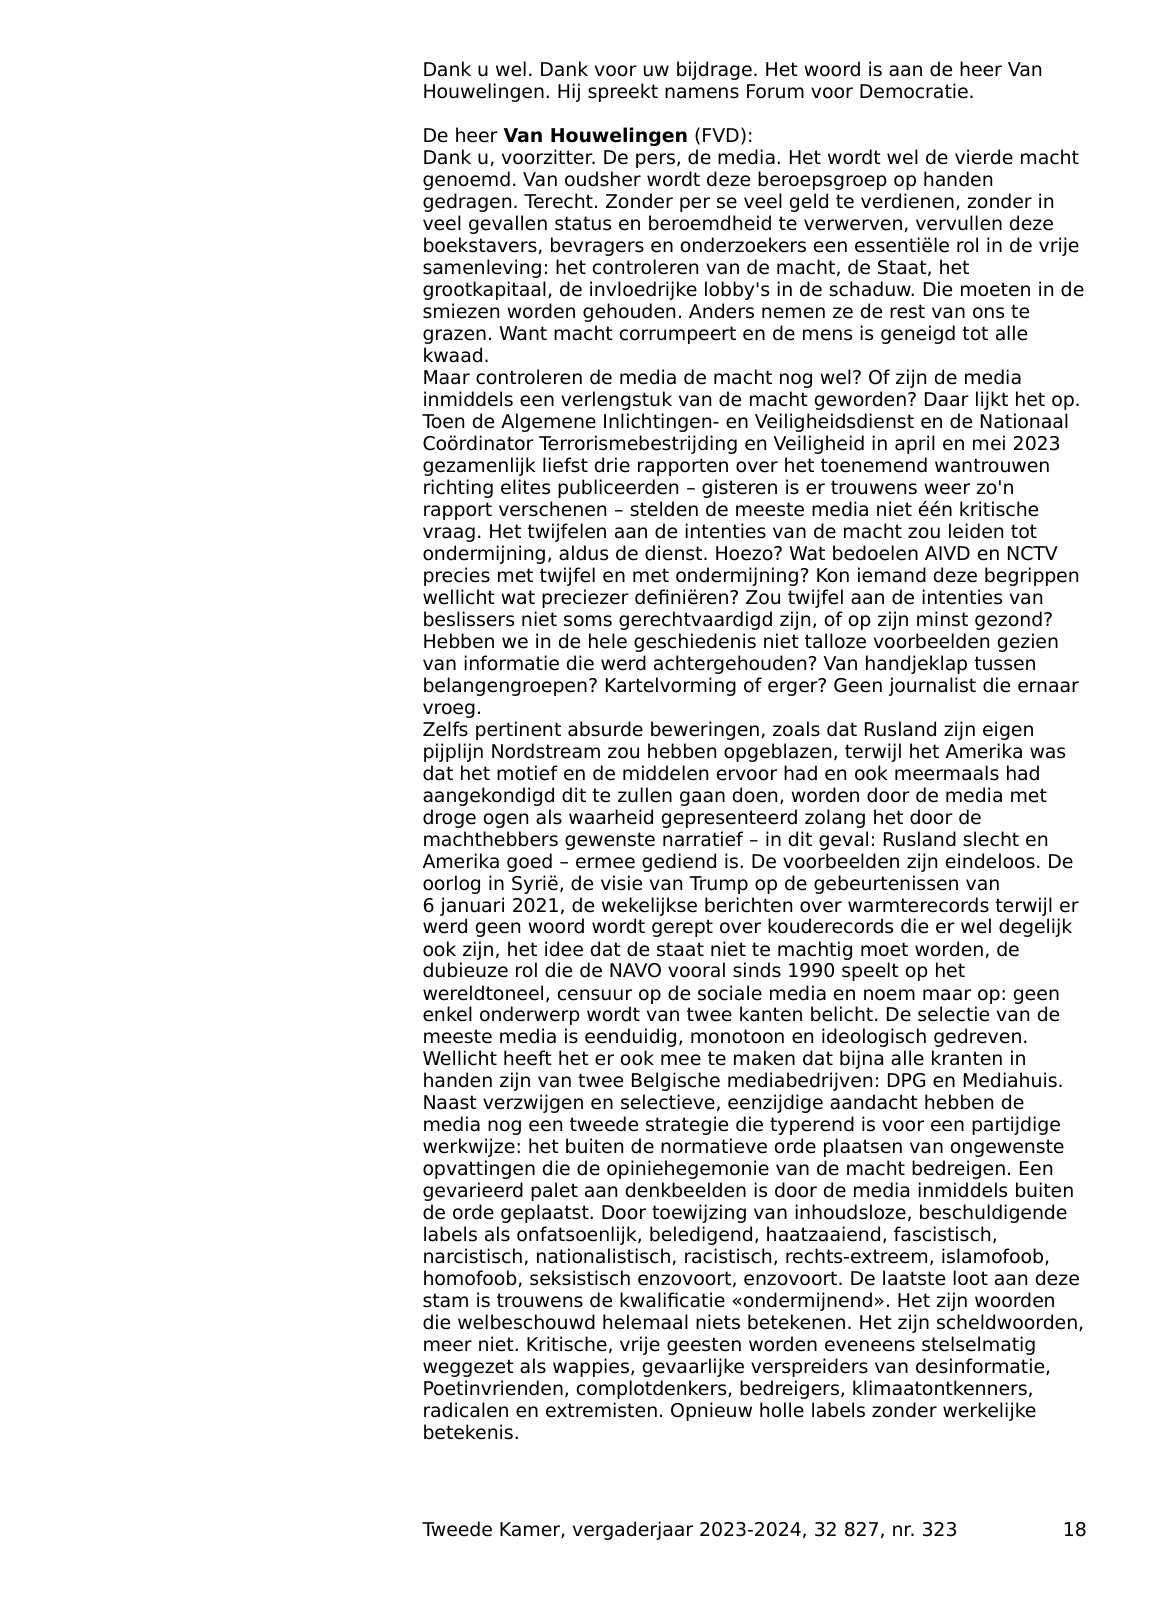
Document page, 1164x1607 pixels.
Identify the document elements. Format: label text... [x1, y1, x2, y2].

text De heer Van Houwelingen (FVD): [422, 125, 1087, 147]
text Dank u, voorzitter. De pers, de media. Het wordt wel de vierde macht genoemd. Van oudsher wordt deze beroepsgroep op handen gedragen. Terecht. Zonder per se veel geld te verdienen, zonder in veel gevallen status en beroemdheid te verwerven, vervullen deze boekstavers, bevragers en onderzoekers een essentiële rol in de vrije samenleving: het controleren van de macht, de Staat, het grootkapitaal, de invloedrijke lobby's in de schaduw. Die moeten in de smiezen worden gehouden. Anders nemen ze de rest van ons te grazen. Want macht corrumpeert en de mens is geneigd tot alle kwaad. [422, 147, 1087, 367]
text Dank u wel. Dank voor uw bijdrage. Het woord is aan de heer Van Houwelingen. Hij spreekt namens Forum voor Democratie. [422, 59, 1087, 103]
text Zelfs pertinent absurde beweringen, zoals dat Rusland zijn eigen pijplijn Nordstream zou hebben opgeblazen, terwijl het Amerika was dat het motief en de middelen ervoor had en ook meermaals had aangekondigd dit te zullen gaan doen, worden door de media met droge ogen als waarheid gepresenteerd zolang het door de machthebbers gewenste narratief – in dit geval: Rusland slecht en Amerika goed – ermee gediend is. De voorbeelden zijn eindeloos. De oorlog in Syrië, de visie van Trump op de gebeurtenissen van 6 januari 2021, de wekelijkse berichten over warmterecords terwijl er werd geen woord wordt gerept over kouderecords die er wel degelijk ook zijn, het idee dat de staat niet te machtig moet worden, de dubieuze rol die de NAVO vooral sinds 1990 speelt op het wereldtoneel, censuur op de sociale media en noem maar op: geen enkel onderwerp wordt van twee kanten belicht. De selectie van de meeste media is eenduidig, monotoon en ideologisch gedreven. Wellicht heeft het er ook mee te maken dat bijna alle kranten in handen zijn van twee Belgische mediabedrijven: DPG en Mediahuis. [422, 719, 1087, 1092]
text Maar controleren de media de macht nog wel? Of zijn de media inmiddels een verlengstuk van de macht geworden? Daar lijkt het op. Toen de Algemene Inlichtingen- en Veiligheidsdienst en de Nationaal Coördinator Terrorismebestrijding en Veiligheid in april en mei 2023 gezamenlijk liefst drie rapporten over het toenemend wantrouwen richting elites publiceerden – gisteren is er trouwens weer zo'n rapport verschenen – stelden de meeste media niet één kritische vraag. Het twijfelen aan de intenties van de macht zou leiden tot ondermijning, aldus de dienst. Hoezo? Wat bedoelen AIVD en NCTV precies met twijfel en met ondermijning? Kon iemand deze begrippen wellicht wat preciezer definiëren? Zou twijfel aan de intenties van beslissers niet soms gerechtvaardigd zijn, of op zijn minst gezond? Hebben we in de hele geschiedenis niet talloze voorbeelden gezien van informatie die werd achtergehouden? Van handjeklap tussen belangengroepen? Kartelvorming of erger? Geen journalist die ernaar vroeg. [422, 367, 1087, 719]
text Naast verzwijgen en selectieve, eenzijdige aandacht hebben de media nog een tweede strategie die typerend is voor een partijdige werkwijze: het buiten de normatieve orde plaatsen van ongewenste opvattingen die de opiniehegemonie van de macht bedreigen. Een gevarieerd palet aan denkbeelden is door de media inmiddels buiten de orde geplaatst. Door toewijzing van inhoudsloze, beschuldigende labels als onfatsoenlijk, beledigend, haatzaaiend, fascistisch, narcistisch, nationalistisch, racistisch, rechts-extreem, islamofoob, homofoob, seksistisch enzovoort, enzovoort. De laatste loot aan deze stam is trouwens de kwalificatie «ondermijnend». Het zijn woorden die welbeschouwd helemaal niets betekenen. Het zijn scheldwoorden, meer niet. Kritische, vrije geesten worden eveneens stelselmatig weggezet als wappies, gevaarlijke verspreiders van desinformatie, Poetinvrienden, complotdenkers, bedreigers, klimaatontkenners, radicalen en extremisten. Opnieuw holle labels zonder werkelijke betekenis. [422, 1092, 1087, 1444]
